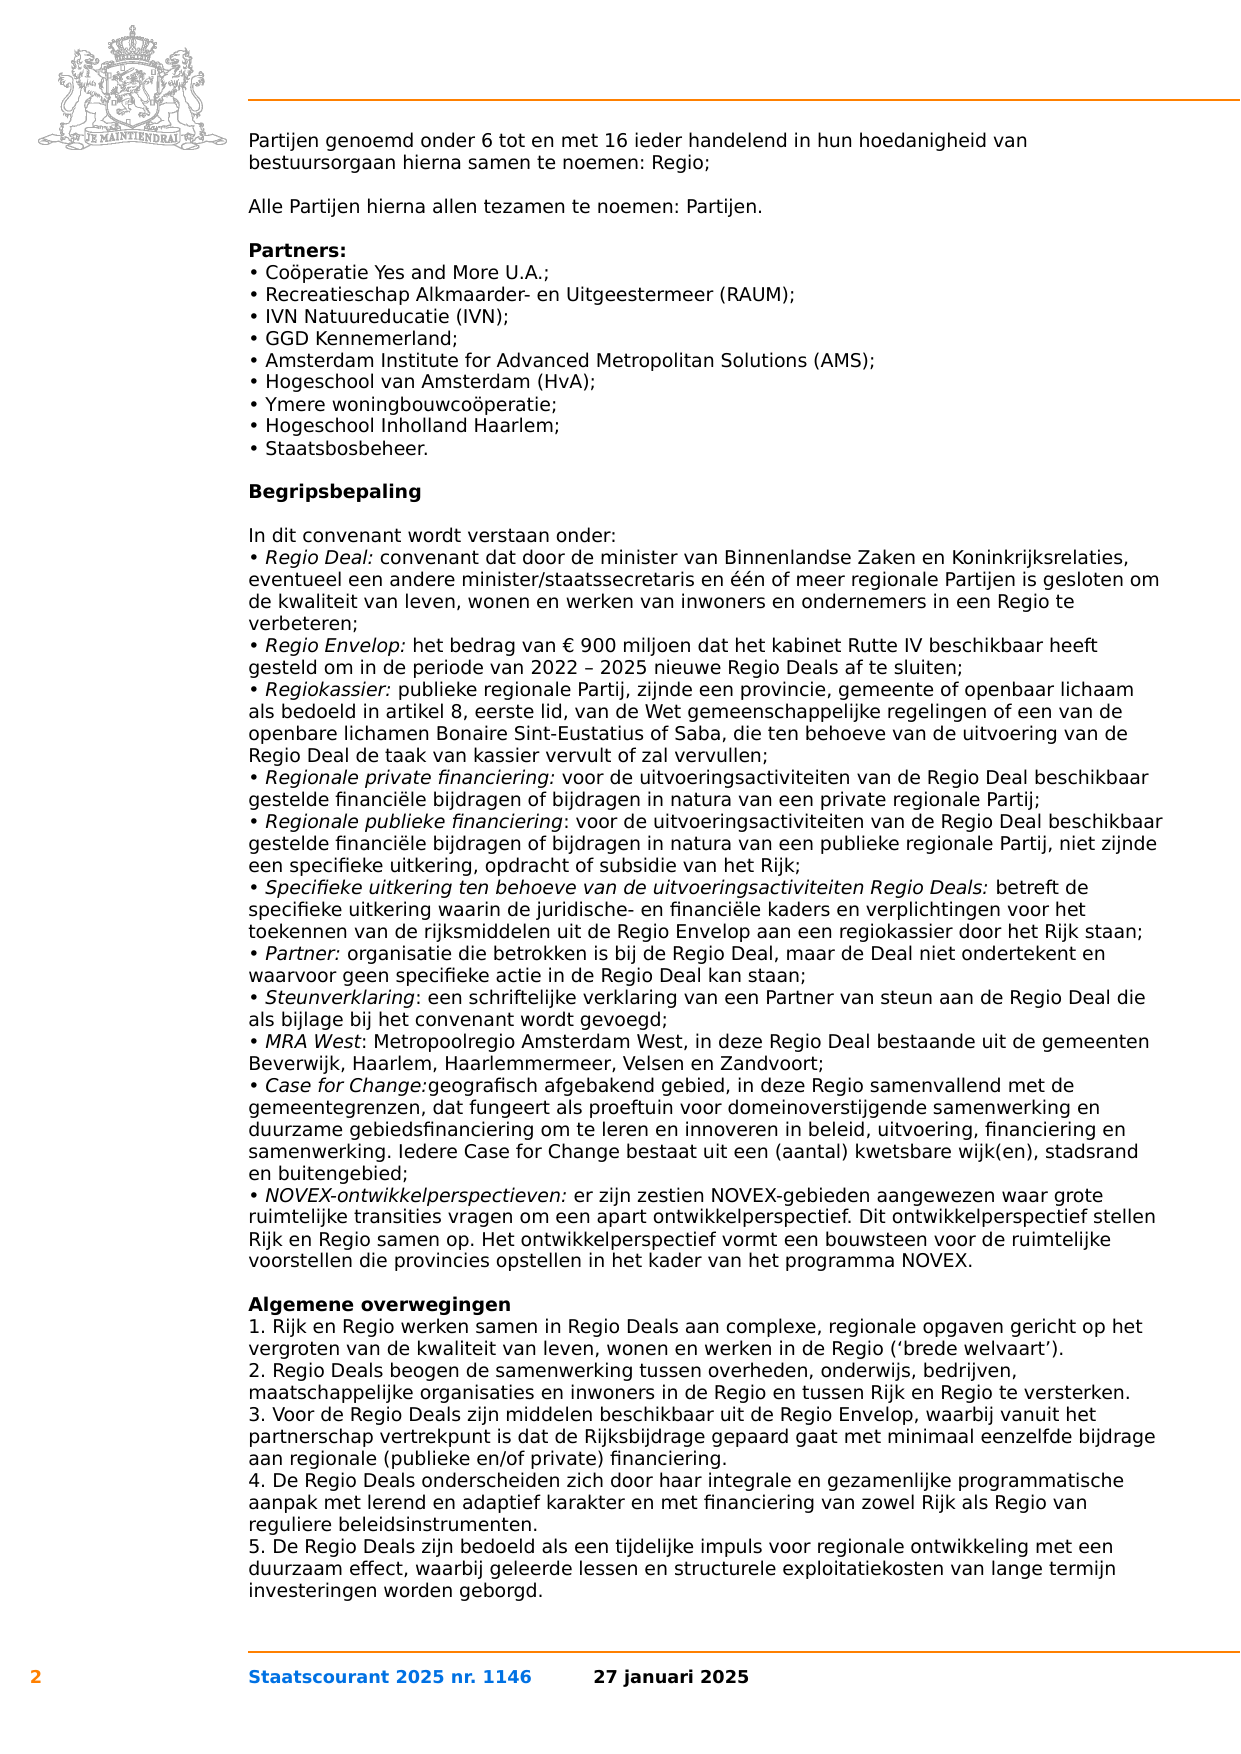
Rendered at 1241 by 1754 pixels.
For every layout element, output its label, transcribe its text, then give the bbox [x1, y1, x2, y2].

text • Regionale private financiering: voor de uitvoeringsactiviteiten van de Regio Deal beschikbaar gestelde financiële bijdragen of bijdragen in natura van een private regionale Partij; [248, 767, 1163, 811]
text • MRA West: Metropoolregio Amsterdam West, in deze Regio Deal bestaande uit de gemeenten Beverwijk, Haarlem, Haarlemmermeer, Velsen en Zandvoort; [248, 1031, 1163, 1074]
text • GGD Kennemerland; [248, 327, 1163, 349]
text • Regio Deal: convenant dat door de minister van Binnenlandse Zaken en Koninkrijksrelaties, eventueel een andere minister/staatssecretaris en één of meer regionale Partijen is gesloten om de kwaliteit van leven, wonen en werken van inwoners en ondernemers in een Regio te verbeteren; [248, 547, 1163, 635]
text Alle Partijen hierna allen tezamen te noemen: Partijen. [248, 196, 1163, 218]
text In dit convenant wordt verstaan onder: [248, 525, 1163, 547]
text • NOVEX-ontwikkelperspectieven: er zijn zestien NOVEX-gebieden aangewezen waar grote ruimtelijke transities vragen om een apart ontwikkelperspectief. Dit ontwikkelperspectief stellen Rijk en Regio samen op. Het ontwikkelperspectief vormt een bouwsteen voor de ruimtelijke voorstellen die provincies opstellen in het kader van het programma NOVEX. [248, 1184, 1163, 1272]
text 2. Regio Deals beogen de samenwerking tussen overheden, onderwijs, bedrijven, maatschappelijke organisaties en inwoners in de Regio en tussen Rijk en Regio te versterken. [248, 1360, 1163, 1404]
text • Regio Envelop: het bedrag van € 900 miljoen dat het kabinet Rutte IV beschikbaar heeft gesteld om in de periode van 2022 – 2025 nieuwe Regio Deals af te sluiten; [248, 635, 1163, 679]
picture [38, 25, 227, 150]
text • Hogeschool van Amsterdam (HvA); [248, 371, 1163, 393]
text • Amsterdam Institute for Advanced Metropolitan Solutions (AMS); [248, 349, 1163, 371]
text 1. Rijk en Regio werken samen in Regio Deals aan complexe, regionale opgaven gericht op het vergroten van de kwaliteit van leven, wonen en werken in de Regio (‘brede welvaart’). [248, 1316, 1163, 1360]
text 5. De Regio Deals zijn bedoeld als een tijdelijke impuls voor regionale ontwikkeling met een duurzaam effect, waarbij geleerde lessen en structurele exploitatiekosten van lange termijn investeringen worden geborgd. [248, 1536, 1163, 1602]
text • Case for Change:geografisch afgebakend gebied, in deze Regio samenvallend met de gemeentegrenzen, dat fungeert als proeftuin voor domeinoverstijgende samenwerking en duurzame gebiedsfinanciering om te leren en innoveren in beleid, uitvoering, financiering en samenwerking. Iedere Case for Change bestaat uit een (aantal) kwetsbare wijk(en), stadsrand en buitengebied; [248, 1074, 1163, 1184]
text Partijen genoemd onder 6 tot en met 16 ieder handelend in hun hoedanigheid van bestuursorgaan hierna samen te noemen: Regio; [248, 130, 1163, 174]
text 4. De Regio Deals onderscheiden zich door haar integrale en gezamenlijke programmatische aanpak met lerend en adaptief karakter en met financiering van zowel Rijk als Regio van reguliere beleidsinstrumenten. [248, 1470, 1163, 1536]
subtitle Algemene overwegingen [248, 1294, 1163, 1316]
text • Partner: organisatie die betrokken is bij de Regio Deal, maar de Deal niet ondertekent en waarvoor geen specifieke actie in de Regio Deal kan staan; [248, 943, 1163, 987]
text • Regionale publieke financiering: voor de uitvoeringsactiviteiten van de Regio Deal beschikbaar gestelde financiële bijdragen of bijdragen in natura van een publieke regionale Partij, niet zijnde een specifieke uitkering, opdracht of subsidie van het Rijk; [248, 811, 1163, 877]
text • Recreatieschap Alkmaarder- en Uitgeestermeer (RAUM); [248, 283, 1163, 306]
text • Hogeschool Inholland Haarlem; [248, 415, 1163, 437]
text • Steunverklaring: een schriftelijke verklaring van een Partner van steun aan de Regio Deal die als bijlage bij het convenant wordt gevoegd; [248, 987, 1163, 1031]
text • Regiokassier: publieke regionale Partij, zijnde een provincie, gemeente of openbaar lichaam als bedoeld in artikel 8, eerste lid, van de Wet gemeenschappelijke regelingen of een van de openbare lichamen Bonaire Sint-Eustatius of Saba, die ten behoeve van de uitvoering van de Regio Deal de taak van kassier vervult of zal vervullen; [248, 679, 1163, 767]
text • IVN Natuureducatie (IVN); [248, 306, 1163, 327]
text • Ymere woningbouwcoöperatie; [248, 393, 1163, 415]
text • Specifieke uitkering ten behoeve van de uitvoeringsactiviteiten Regio Deals: betreft de specifieke uitkering waarin de juridische- en financiële kaders en verplichtingen voor het toekennen van de rijksmiddelen uit de Regio Envelop aan een regiokassier door het Rijk staan; [248, 877, 1163, 943]
subtitle Partners: [248, 239, 1163, 262]
text • Coöperatie Yes and More U.A.; [248, 262, 1163, 283]
text • Staatsbosbeheer. [248, 437, 1163, 459]
subtitle Begripsbepaling [248, 481, 1163, 503]
text 3. Voor de Regio Deals zijn middelen beschikbaar uit de Regio Envelop, waarbij vanuit het partnerschap vertrekpunt is dat de Rijksbijdrage gepaard gaat met minimaal eenzelfde bijdrage aan regionale (publieke en/of private) financiering. [248, 1404, 1163, 1470]
